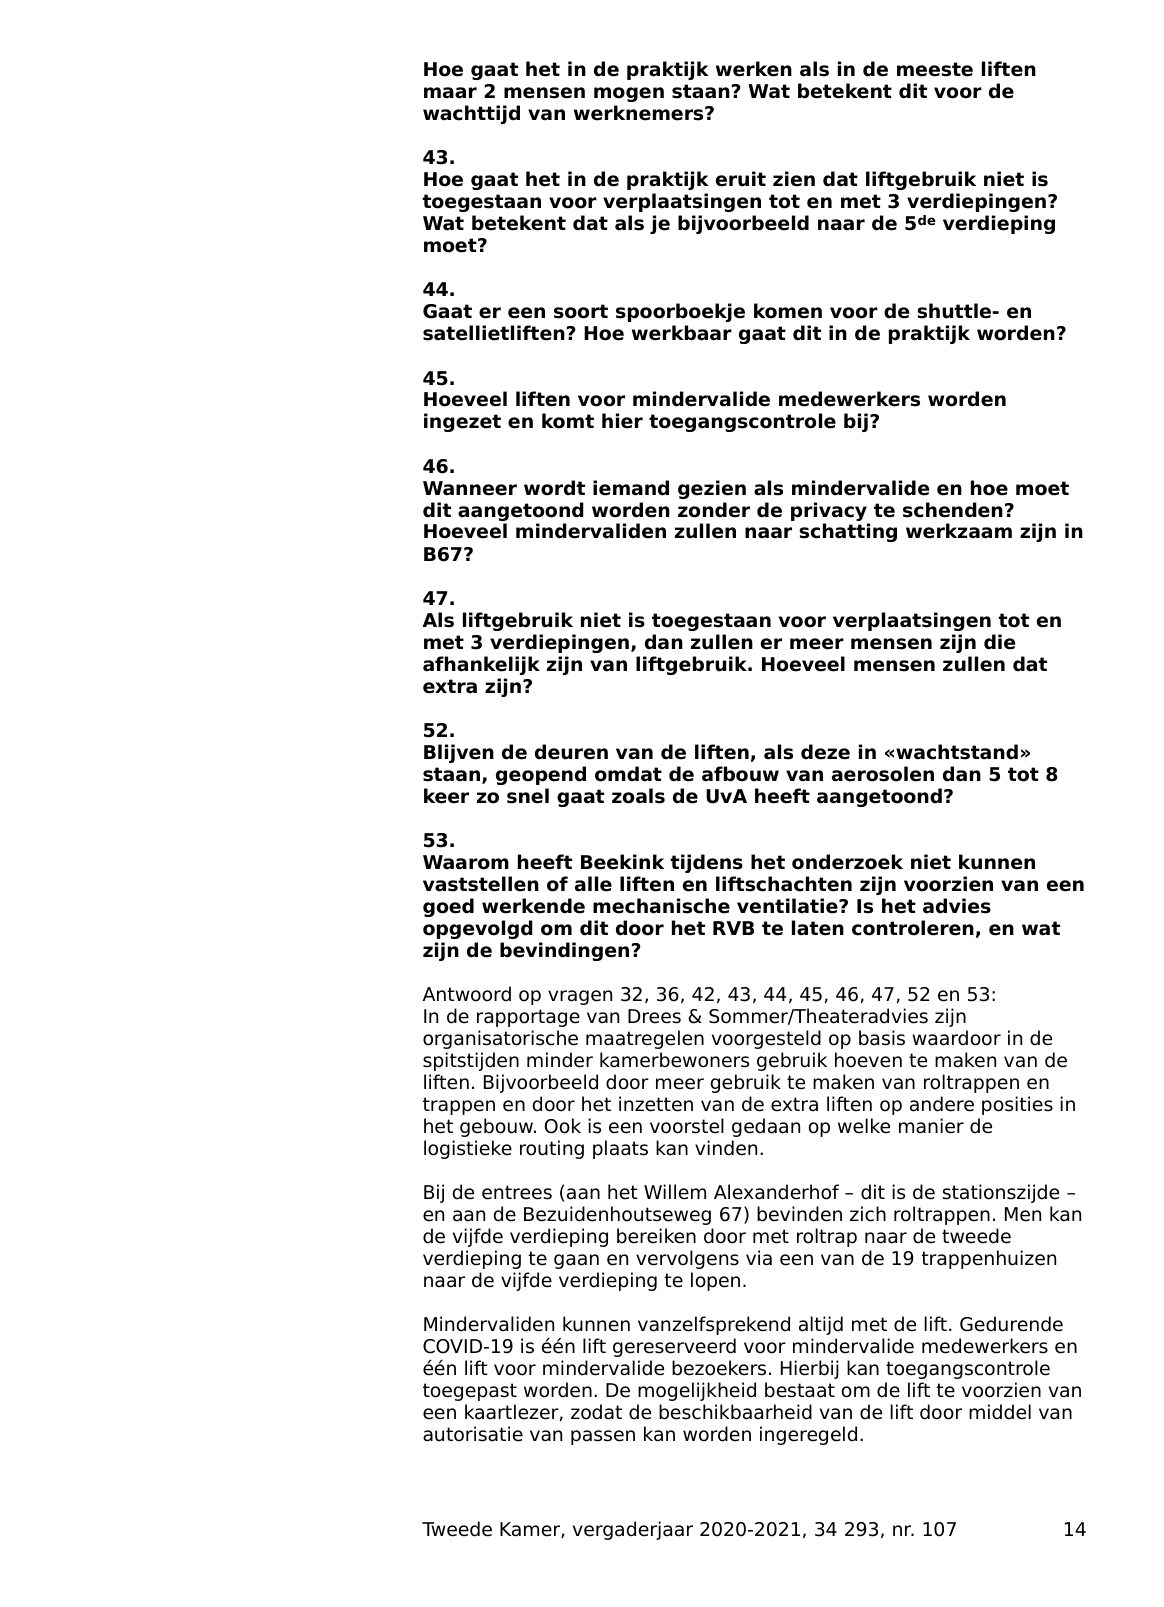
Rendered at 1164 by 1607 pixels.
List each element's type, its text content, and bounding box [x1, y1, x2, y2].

text Als liftgebruik niet is toegestaan voor verplaatsingen tot en met 3 verdiepingen, dan zullen er meer mensen zijn die afhankelijk zijn van liftgebruik. Hoeveel mensen zullen dat extra zijn? [422, 609, 1087, 697]
text 45. [422, 367, 1087, 389]
text Waarom heeft Beekink tijdens het onderzoek niet kunnen vaststellen of alle liften en liftschachten zijn voorzien van een goed werkende mechanische ventilatie? Is het advies opgevolgd om dit door het RVB te laten controleren, en wat zijn de bevindingen? [422, 852, 1087, 962]
text Mindervaliden kunnen vanzelfsprekend altijd met de lift. Gedurende COVID-19 is één lift gereserveerd voor mindervalide medewerkers en één lift voor mindervalide bezoekers. Hierbij kan toegangscontrole toegepast worden. De mogelijkheid bestaat om de lift te voorzien van een kaartlezer, zodat de beschikbaarheid van de lift door middel van autorisatie van passen kan worden ingeregeld. [422, 1314, 1087, 1446]
text In de rapportage van Drees & Sommer/Theateradvies zijn organisatorische maatregelen voorgesteld op basis waardoor in de spitstijden minder kamerbewoners gebruik hoeven te maken van de liften. Bijvoorbeeld door meer gebruik te maken van roltrappen en trappen en door het inzetten van de extra liften op andere posities in het gebouw. Ook is een voorstel gedaan op welke manier de logistieke routing plaats kan vinden. [422, 1006, 1087, 1160]
text 52. [422, 720, 1087, 742]
text 43. [422, 147, 1087, 169]
text Hoeveel liften voor mindervalide medewerkers worden ingezet en komt hier toegangscontrole bij? [422, 389, 1087, 433]
text Gaat er een soort spoorboekje komen voor de shuttle- en satellietliften? Hoe werkbaar gaat dit in de praktijk worden? [422, 301, 1087, 345]
text 53. [422, 830, 1087, 852]
text Hoe gaat het in de praktijk eruit zien dat liftgebruik niet is toegestaan voor verplaatsingen tot en met 3 verdiepingen? Wat betekent dat als je bijvoorbeeld naar de 5de verdieping moet? [422, 169, 1087, 257]
text Bij de entrees (aan het Willem Alexanderhof – dit is de stationszijde – en aan de Bezuidenhoutseweg 67) bevinden zich roltrappen. Men kan de vijfde verdieping bereiken door met roltrap naar de tweede verdieping te gaan en vervolgens via een van de 19 trappenhuizen naar de vijfde verdieping te lopen. [422, 1182, 1087, 1292]
text 44. [422, 279, 1087, 301]
text Blijven de deuren van de liften, als deze in «wachtstand» staan, geopend omdat de afbouw van aerosolen dan 5 tot 8 keer zo snel gaat zoals de UvA heeft aangetoond? [422, 742, 1087, 808]
text Hoe gaat het in de praktijk werken als in de meeste liften maar 2 mensen mogen staan? Wat betekent dit voor de wachttijd van werknemers? [422, 59, 1087, 125]
text Wanneer wordt iemand gezien als mindervalide en hoe moet dit aangetoond worden zonder de privacy te schenden? Hoeveel mindervaliden zullen naar schatting werkzaam zijn in B67? [422, 477, 1087, 565]
text 46. [422, 456, 1087, 477]
text Antwoord op vragen 32, 36, 42, 43, 44, 45, 46, 47, 52 en 53: [422, 984, 1087, 1006]
text 47. [422, 588, 1087, 609]
